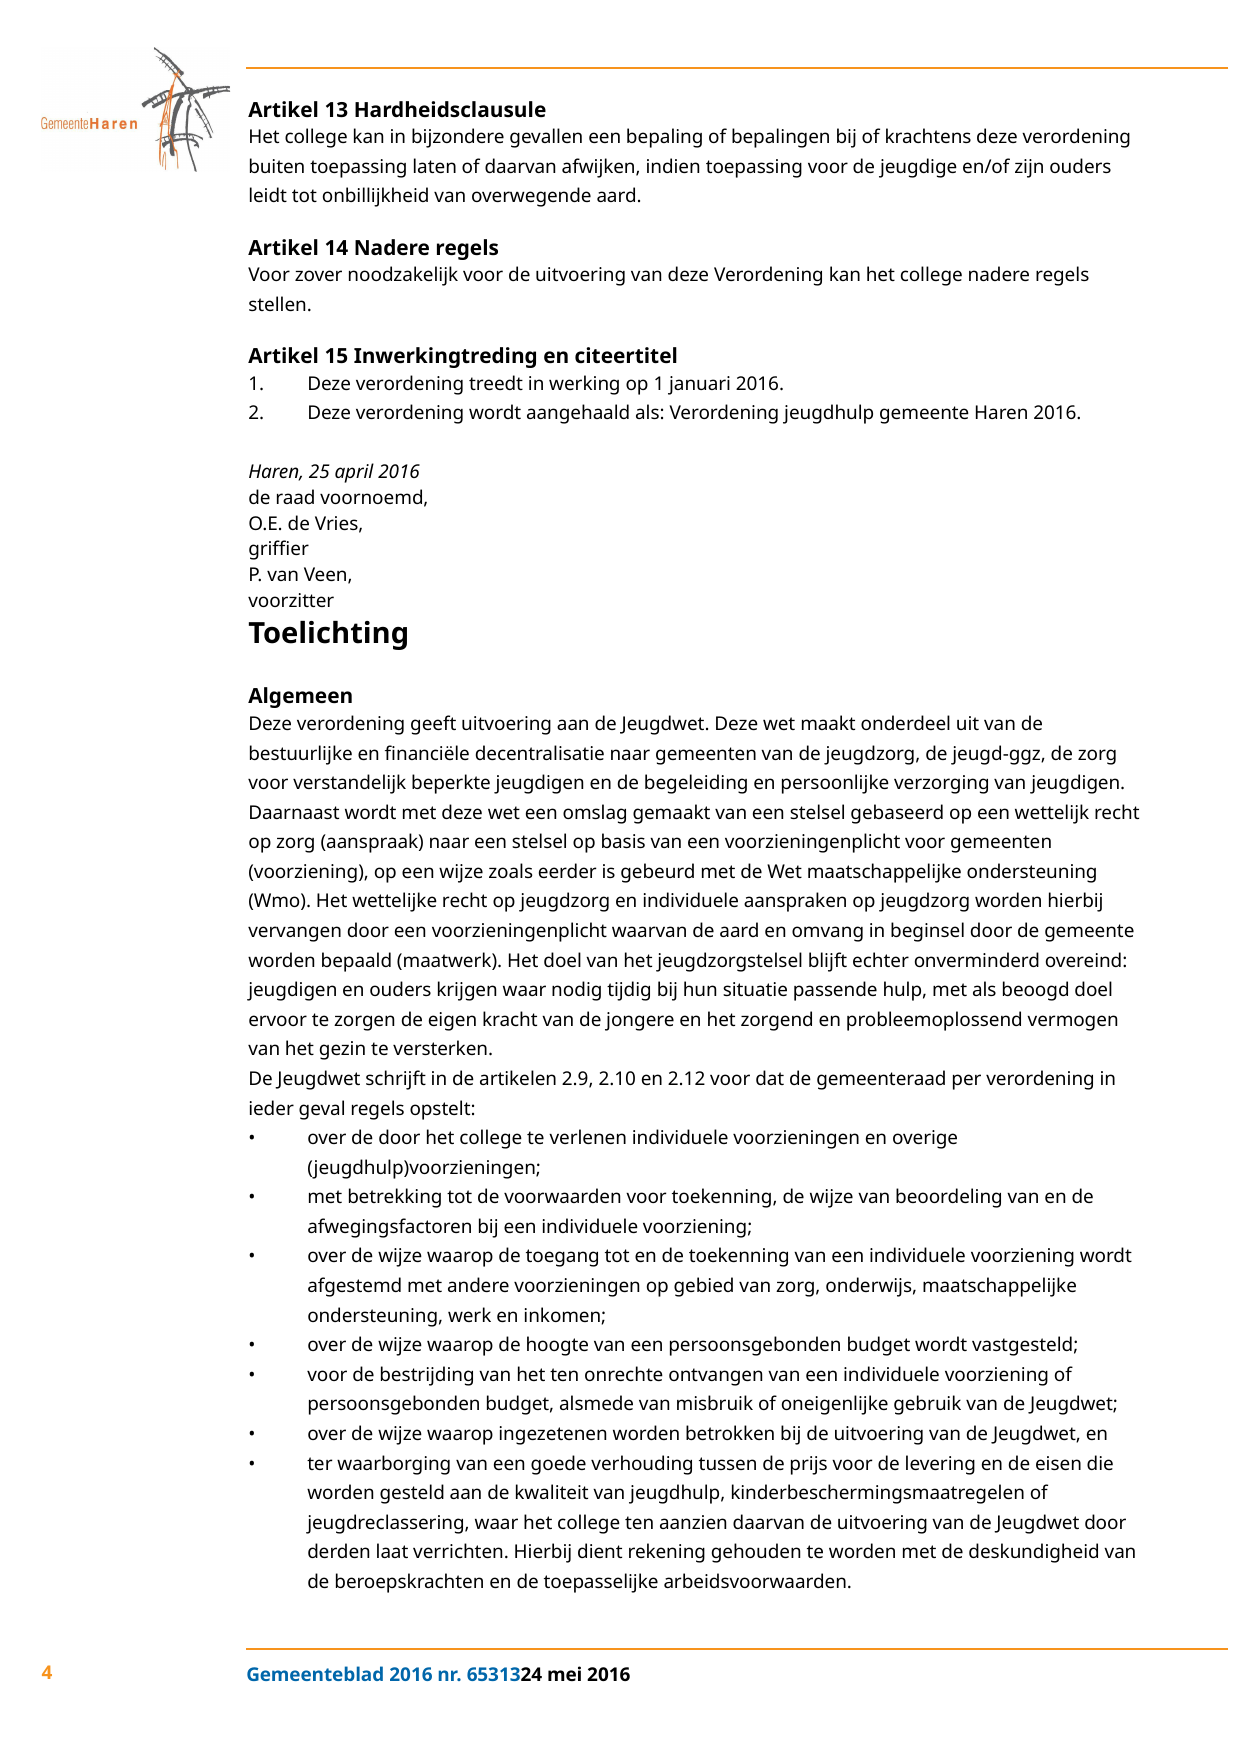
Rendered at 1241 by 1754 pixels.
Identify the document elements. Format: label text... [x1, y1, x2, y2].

list voor de bestrijding van het ten onrechte ontvangen van een individuele voorziening of persoonsgebonden budget, alsmede van misbruik of oneigenlijke gebruik van de Jeugdwet; [248, 1361, 1152, 1416]
text P. van Veen, [248, 561, 1152, 587]
list met betrekking tot de voorwaarden voor toekenning, de wijze van beoordeling van en de afwegingsfactoren bij een individuele voorziening; [248, 1183, 1152, 1239]
text de raad voornoemd, [248, 484, 1152, 510]
list over de wijze waarop ingezetenen worden betrokken bij de uitvoering van de Jeugdwet, en [248, 1420, 1152, 1446]
text griffier [248, 536, 1152, 561]
list ter waarborging van een goede verhouding tussen de prijs voor de levering en de eisen die worden gesteld aan de kwaliteit van jeugdhulp, kinderbeschermingsmaatregelen of jeugdreclassering, waar het college ten aanzien daarvan de uitvoering van de Jeugdwet door derden laat verrichten. Hierbij dient rekening gehouden te worden met de deskundigheid van de beroepskrachten en de toepasselijke arbeidsvoorwaarden. [248, 1450, 1152, 1594]
list over de wijze waarop de hoogte van een persoonsgebonden budget wordt vastgesteld; [248, 1331, 1152, 1357]
list over de door het college te verlenen individuele voorzieningen en overige (jeugdhulp)voorzieningen; [248, 1124, 1152, 1179]
text Voor zover noodzakelijk voor de uitvoering van deze Verordening kan het college nadere regels stellen. [248, 261, 1152, 317]
text O.E. de Vries, [248, 510, 1152, 536]
text Artikel 14 Nadere regels [248, 233, 1152, 261]
list Deze verordening treedt in werking op 1 januari 2016. [248, 370, 1152, 395]
list Deze verordening wordt aangehaald als: Verordening jeugdhulp gemeente Haren 2016. [248, 399, 1152, 425]
text Artikel 15 Inwerkingtreding en citeertitel [248, 341, 1152, 370]
text Toelichting [248, 613, 1152, 652]
text voorzitter [248, 587, 1152, 613]
text Artikel 13 Hardheidsclausule [248, 95, 1152, 123]
text Haren, 25 april 2016 [248, 458, 1152, 484]
picture [41, 47, 231, 172]
text Het college kan in bijzondere gevallen een bepaling of bepalingen bij of krachtens deze verordening buiten toepassing laten of daarvan afwijken, indien toepassing voor de jeugdige en/of zijn ouders leidt tot onbillijkheid van overwegende aard. [248, 123, 1152, 208]
text Deze verordening geeft uitvoering aan de Jeugdwet. Deze wet maakt onderdeel uit van de bestuurlijke en financiële decentralisatie naar gemeenten van de jeugdzorg, de jeugd-ggz, de zorg voor verstandelijk beperkte jeugdigen en de begeleiding en persoonlijke verzorging van jeugdigen. Daarnaast wordt met deze wet een omslag gemaakt van een stelsel gebaseerd op een wettelijk recht op zorg (aanspraak) naar een stelsel op basis van een voorzieningenplicht voor gemeenten (voorziening), op een wijze zoals eerder is gebeurd met de Wet maatschappelijke ondersteuning (Wmo). Het wettelijke recht op jeugdzorg en individuele aanspraken op jeugdzorg worden hierbij vervangen door een voorzieningenplicht waarvan de aard en omvang in beginsel door de gemeente worden bepaald (maatwerk). Het doel van het jeugdzorgstelsel blijft echter onverminderd overeind: jeugdigen en ouders krijgen waar nodig tijdig bij hun situatie passende hulp, met als beoogd doel ervoor te zorgen de eigen kracht van de jongere en het zorgend en probleemoplossend vermogen van het gezin te versterken. [248, 710, 1152, 1061]
text Algemeen [248, 682, 1152, 710]
text De Jeugdwet schrijft in de artikelen 2.9, 2.10 en 2.12 voor dat de gemeenteraad per verordening in ieder geval regels opstelt: [248, 1065, 1152, 1120]
list over de wijze waarop de toegang tot en de toekenning van een individuele voorziening wordt afgestemd met andere voorzieningen op gebied van zorg, onderwijs, maatschappelijke ondersteuning, werk en inkomen; [248, 1243, 1152, 1327]
